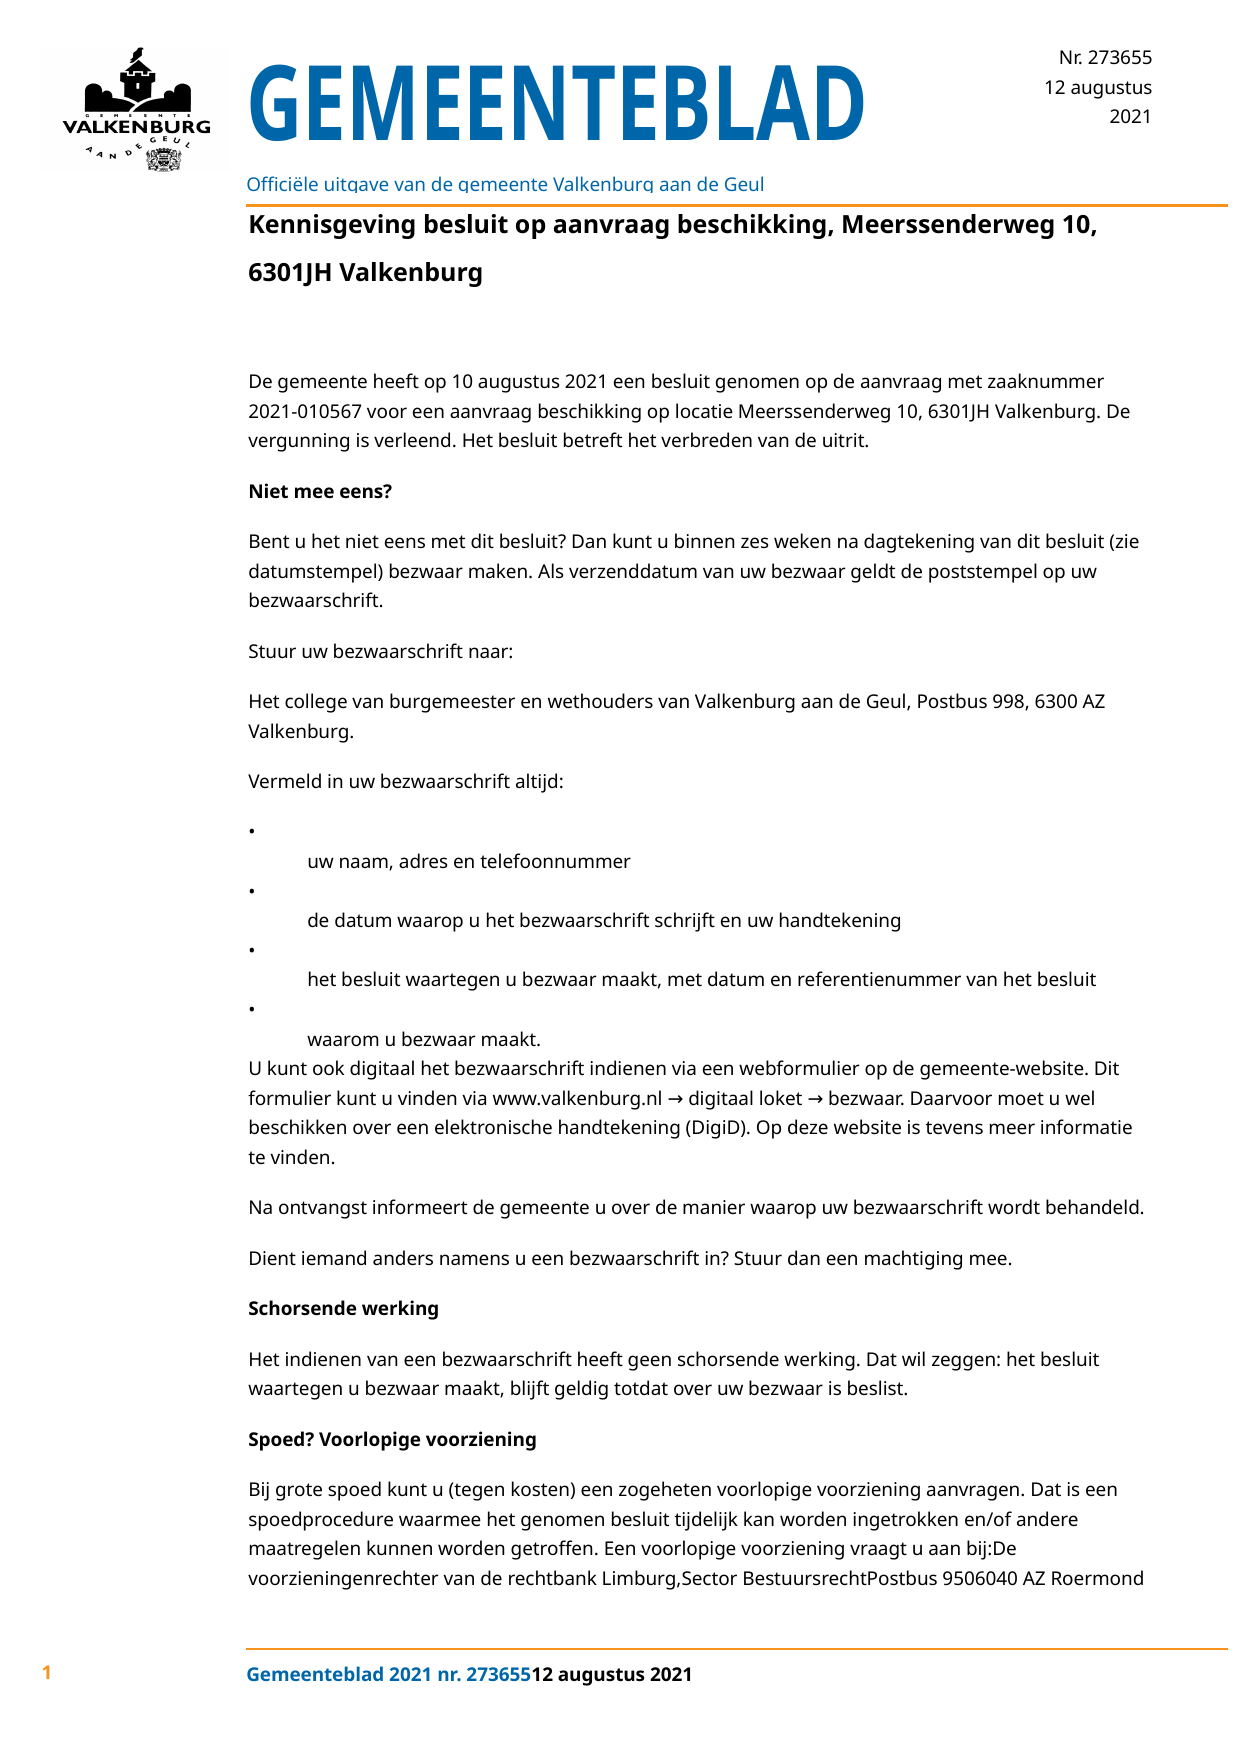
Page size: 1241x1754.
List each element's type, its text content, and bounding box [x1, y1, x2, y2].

text Bent u het niet eens met dit besluit? Dan kunt u binnen zes weken na dagtekening van dit besluit (zie datumstempel) bezwaar maken. Als verzenddatum van uw bezwaar geldt de poststempel op uw bezwaarschrift. [248, 528, 1152, 613]
text Bij grote spoed kunt u (tegen kosten) een zogeheten voorlopige voorziening aanvragen. Dat is een spoedprocedure waarmee het genomen besluit tijdelijk kan worden ingetrokken en/of andere maatregelen kunnen worden getroffen. Een voorlopige voorziening vraagt u aan bij:De voorzieningenrechter van de rechtbank Limburg,Sector BestuursrechtPostbus 9506040 AZ Roermond [248, 1476, 1152, 1591]
text U kunt ook digitaal het bezwaarschrift indienen via een webformulier op de gemeente-website. Dit formulier kunt u vinden via www.valkenburg.nl → digitaal loket → bezwaar. Daarvoor moet u wel beschikken over een elektronische handtekening (DigiD). Op deze website is tevens meer informatie te vinden. [248, 1055, 1152, 1170]
text Kennisgeving besluit op aanvraag beschikking, Meerssenderweg 10, 6301JH Valkenburg [248, 207, 1152, 288]
text Niet mee eens? [248, 478, 1152, 504]
text Spoed? Voorlopige voorziening [248, 1426, 1152, 1452]
text De gemeente heeft op 10 augustus 2021 een besluit genomen op de aanvraag met zaaknummer 2021-010567 voor een aanvraag beschikking op locatie Meerssenderweg 10, 6301JH Valkenburg. De vergunning is verleend. Het besluit betreft het verbreden van de uitrit. [248, 368, 1152, 453]
text Stuur uw bezwaarschrift naar: [248, 638, 1152, 664]
text Het college van burgemeester en wethouders van Valkenburg aan de Geul, Postbus 998, 6300 AZ Valkenburg. [248, 688, 1152, 744]
list uw naam, adres en telefoonnummer [248, 848, 1152, 874]
text Dient iemand anders namens u een bezwaarschrift in? Stuur dan een machtiging mee. [248, 1245, 1152, 1271]
list het besluit waartegen u bezwaar maakt, met datum en referentienummer van het besluit [248, 967, 1152, 992]
text Na ontvangst informeert de gemeente u over de manier waarop uw bezwaarschrift wordt behandeld. [248, 1194, 1152, 1220]
text Vermeld in uw bezwaarschrift altijd: [248, 768, 1152, 794]
list waarom u bezwaar maakt. [248, 1026, 1152, 1052]
list de datum waarop u het bezwaarschrift schrijft en uw handtekening [248, 907, 1152, 933]
text Het indienen van een bezwaarschrift heeft geen schorsende werking. Dat wil zeggen: het besluit waartegen u bezwaar maakt, blijft geldig totdat over uw bezwaar is beslist. [248, 1346, 1152, 1401]
picture [41, 47, 231, 172]
text Schorsende werking [248, 1295, 1152, 1321]
